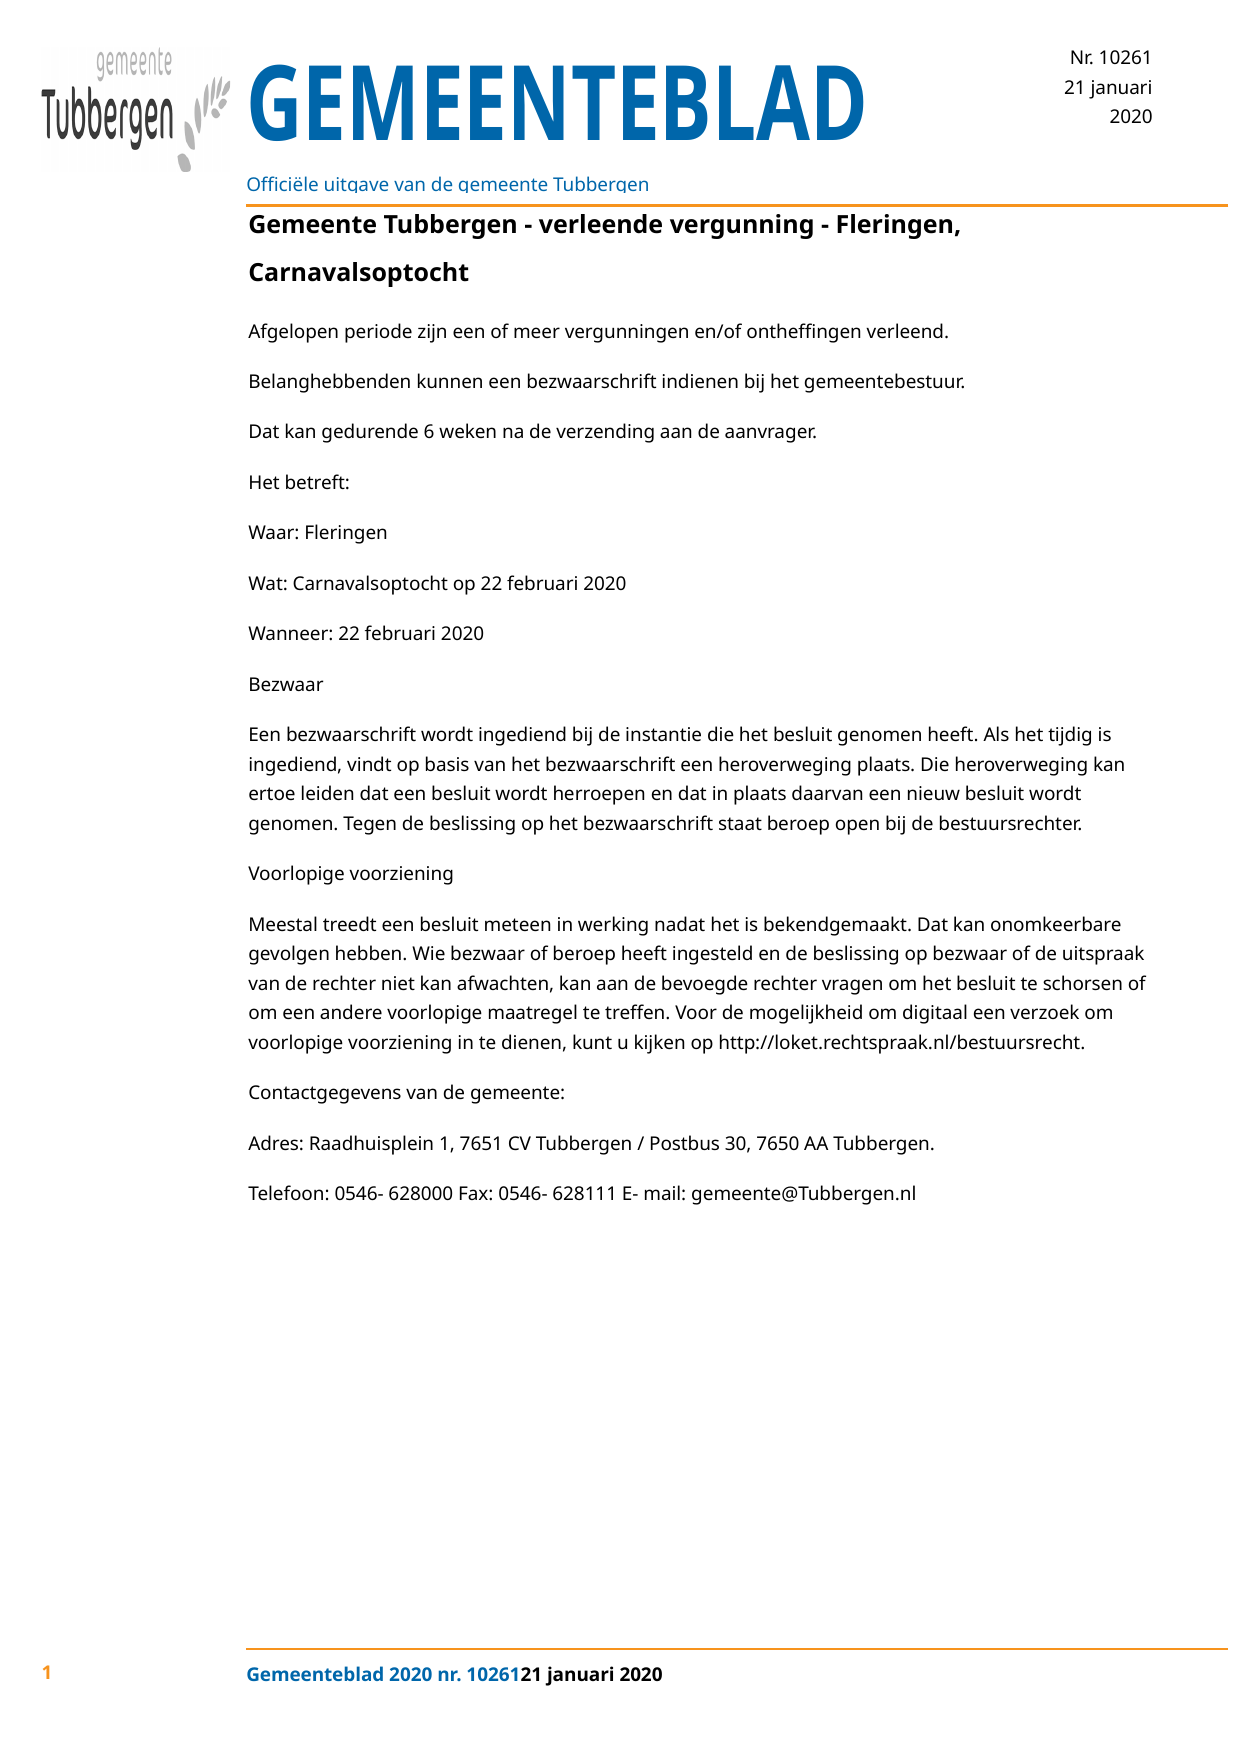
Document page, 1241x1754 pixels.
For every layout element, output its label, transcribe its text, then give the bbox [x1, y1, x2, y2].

text Het betreft: [248, 469, 1152, 495]
picture [41, 47, 231, 172]
text Bezwaar [248, 671, 1152, 697]
text Een bezwaarschrift wordt ingediend bij de instantie die het besluit genomen heeft. Als het tijdig is ingediend, vindt op basis van het bezwaarschrift een heroverweging plaats. Die heroverweging kan ertoe leiden dat een besluit wordt herroepen en dat in plaats daarvan een nieuw besluit wordt genomen. Tegen de beslissing op het bezwaarschrift staat beroep open bij de bestuursrechter. [248, 721, 1152, 836]
text Meestal treedt een besluit meteen in werking nadat het is bekendgemaakt. Dat kan onomkeerbare gevolgen hebben. Wie bezwaar of beroep heeft ingesteld en de beslissing op bezwaar of de uitspraak van de rechter niet kan afwachten, kan aan de bevoegde rechter vragen om het besluit te schorsen of om een andere voorlopige maatregel te treffen. Voor de mogelijkheid om digitaal een verzoek om voorlopige voorziening in te dienen, kunt u kijken op http://loket.rechtspraak.nl/bestuursrecht. [248, 911, 1152, 1055]
text Gemeente Tubbergen - verleende vergunning - Fleringen, Carnavalsoptocht [248, 207, 1152, 288]
text Adres: Raadhuisplein 1, 7651 CV Tubbergen / Postbus 30, 7650 AA Tubbergen. [248, 1130, 1152, 1156]
text Belanghebbenden kunnen een bezwaarschrift indienen bij het gemeentebestuur. [248, 368, 1152, 394]
text Dat kan gedurende 6 weken na de verzending aan de aanvrager. [248, 419, 1152, 444]
text Wanneer: 22 februari 2020 [248, 620, 1152, 646]
text Afgelopen periode zijn een of meer vergunningen en/of ontheffingen verleend. [248, 318, 1152, 344]
text Wat: Carnavalsoptocht op 22 februari 2020 [248, 570, 1152, 596]
text Contactgegevens van de gemeente: [248, 1079, 1152, 1105]
text Waar: Fleringen [248, 519, 1152, 545]
text Telefoon: 0546- 628000 Fax: 0546- 628111 E- mail: gemeente@Tubbergen.nl [248, 1180, 1152, 1206]
text Voorlopige voorziening [248, 860, 1152, 886]
